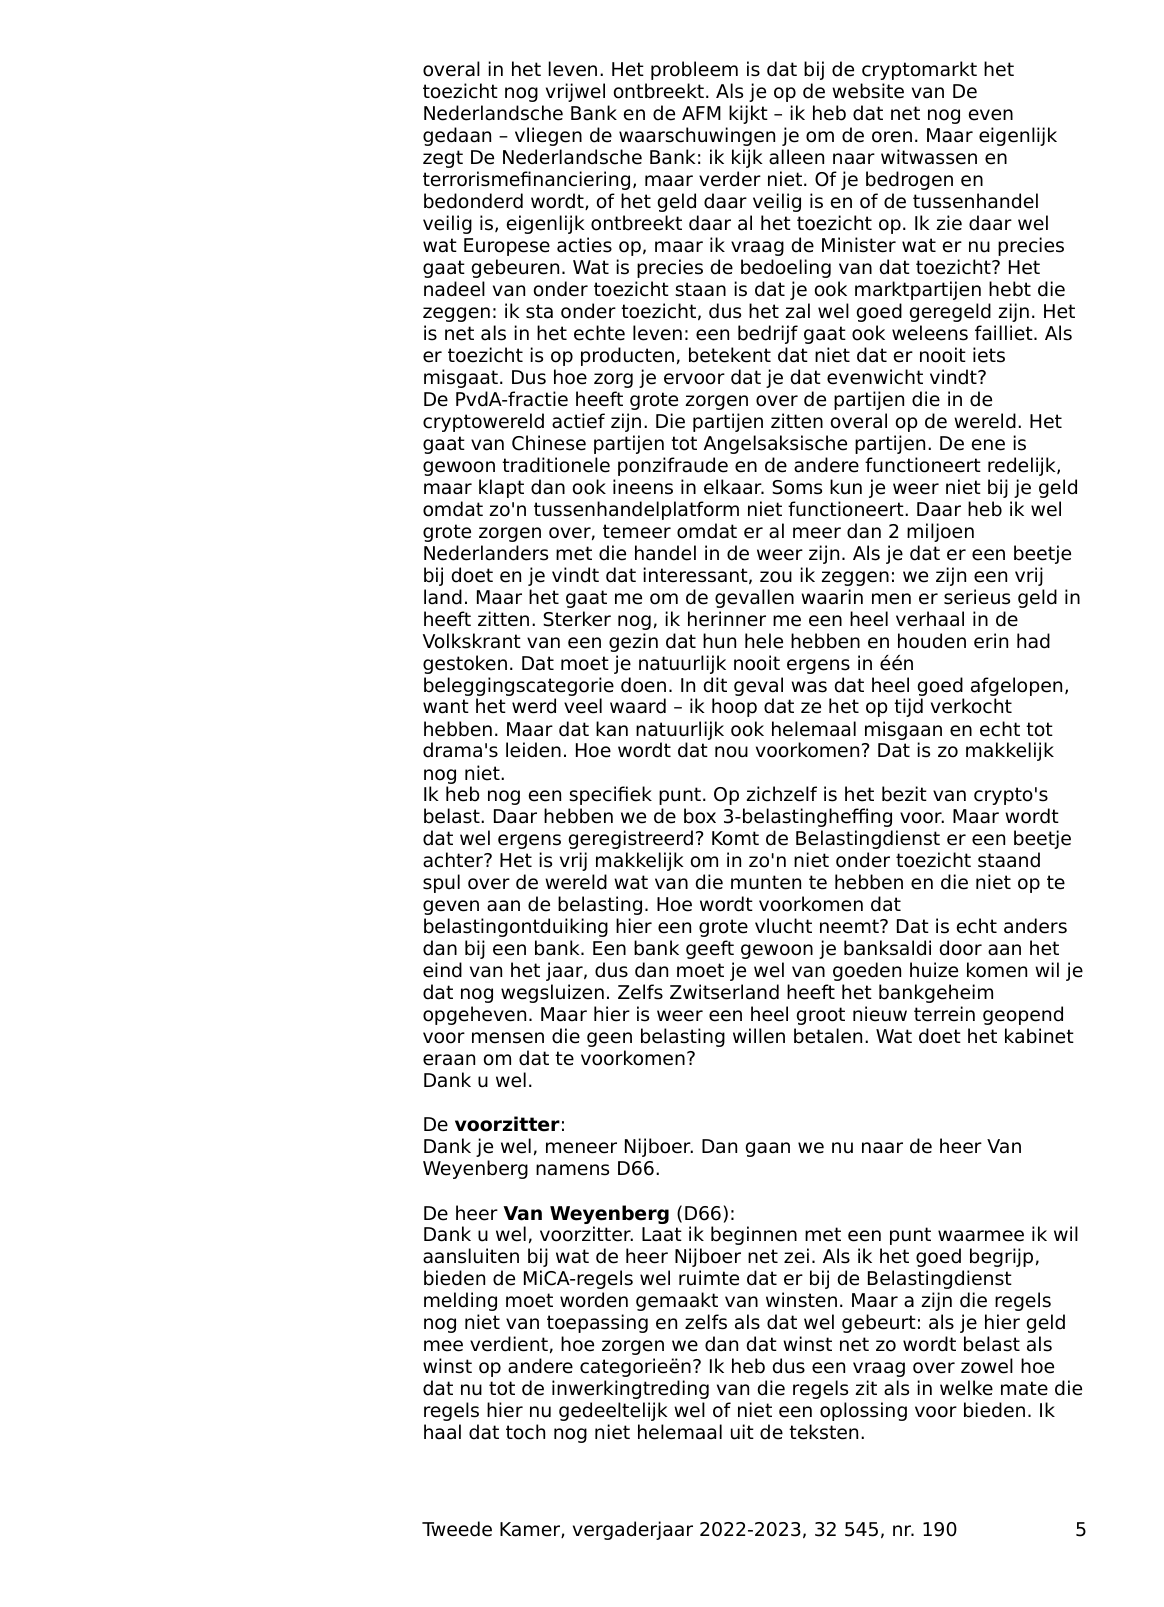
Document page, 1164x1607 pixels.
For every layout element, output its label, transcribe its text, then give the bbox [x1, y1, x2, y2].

text Dank u wel. [422, 1070, 1087, 1092]
text De heer Van Weyenberg (D66): [422, 1202, 1087, 1224]
text Ik heb nog een specifiek punt. Op zichzelf is het bezit van crypto's belast. Daar hebben we de box 3-belastingheffing voor. Maar wordt dat wel ergens geregistreerd? Komt de Belastingdienst er een beetje achter? Het is vrij makkelijk om in zo'n niet onder toezicht staand spul over de wereld wat van die munten te hebben en die niet op te geven aan de belasting. Hoe wordt voorkomen dat belastingontduiking hier een grote vlucht neemt? Dat is echt anders dan bij een bank. Een bank geeft gewoon je banksaldi door aan het eind van het jaar, dus dan moet je wel van goeden huize komen wil je dat nog wegsluizen. Zelfs Zwitserland heeft het bankgeheim opgeheven. Maar hier is weer een heel groot nieuw terrein geopend voor mensen die geen belasting willen betalen. Wat doet het kabinet eraan om dat te voorkomen? [422, 784, 1087, 1070]
text Dank u wel, voorzitter. Laat ik beginnen met een punt waarmee ik wil aansluiten bij wat de heer Nijboer net zei. Als ik het goed begrijp, bieden de MiCA-regels wel ruimte dat er bij de Belastingdienst melding moet worden gemaakt van winsten. Maar a zijn die regels nog niet van toepassing en zelfs als dat wel gebeurt: als je hier geld mee verdient, hoe zorgen we dan dat winst net zo wordt belast als winst op andere categorieën? Ik heb dus een vraag over zowel hoe dat nu tot de inwerkingtreding van die regels zit als in welke mate die regels hier nu gedeeltelijk wel of niet een oplossing voor bieden. Ik haal dat toch nog niet helemaal uit de teksten. [422, 1224, 1087, 1444]
text Dank je wel, meneer Nijboer. Dan gaan we nu naar de heer Van Weyenberg namens D66. [422, 1136, 1087, 1180]
text De PvdA-fractie heeft grote zorgen over de partijen die in de cryptowereld actief zijn. Die partijen zitten overal op de wereld. Het gaat van Chinese partijen tot Angelsaksische partijen. De ene is gewoon traditionele ponzifraude en de andere functioneert redelijk, maar klapt dan ook ineens in elkaar. Soms kun je weer niet bij je geld omdat zo'n tussenhandelplatform niet functioneert. Daar heb ik wel grote zorgen over, temeer omdat er al meer dan 2 miljoen Nederlanders met die handel in de weer zijn. Als je dat er een beetje bij doet en je vindt dat interessant, zou ik zeggen: we zijn een vrij land. Maar het gaat me om de gevallen waarin men er serieus geld in heeft zitten. Sterker nog, ik herinner me een heel verhaal in de Volkskrant van een gezin dat hun hele hebben en houden erin had gestoken. Dat moet je natuurlijk nooit ergens in één beleggingscategorie doen. In dit geval was dat heel goed afgelopen, want het werd veel waard – ik hoop dat ze het op tijd verkocht hebben. Maar dat kan natuurlijk ook helemaal misgaan en echt tot drama's leiden. Hoe wordt dat nou voorkomen? Dat is zo makkelijk nog niet. [422, 389, 1087, 784]
text De voorzitter: [422, 1114, 1087, 1136]
text overal in het leven. Het probleem is dat bij de cryptomarkt het toezicht nog vrijwel ontbreekt. Als je op de website van De Nederlandsche Bank en de AFM kijkt – ik heb dat net nog even gedaan – vliegen de waarschuwingen je om de oren. Maar eigenlijk zegt De Nederlandsche Bank: ik kijk alleen naar witwassen en terrorismefinanciering, maar verder niet. Of je bedrogen en bedonderd wordt, of het geld daar veilig is en of de tussenhandel veilig is, eigenlijk ontbreekt daar al het toezicht op. Ik zie daar wel wat Europese acties op, maar ik vraag de Minister wat er nu precies gaat gebeuren. Wat is precies de bedoeling van dat toezicht? Het nadeel van onder toezicht staan is dat je ook marktpartijen hebt die zeggen: ik sta onder toezicht, dus het zal wel goed geregeld zijn. Het is net als in het echte leven: een bedrijf gaat ook weleens failliet. Als er toezicht is op producten, betekent dat niet dat er nooit iets misgaat. Dus hoe zorg je ervoor dat je dat evenwicht vindt? [422, 59, 1087, 389]
